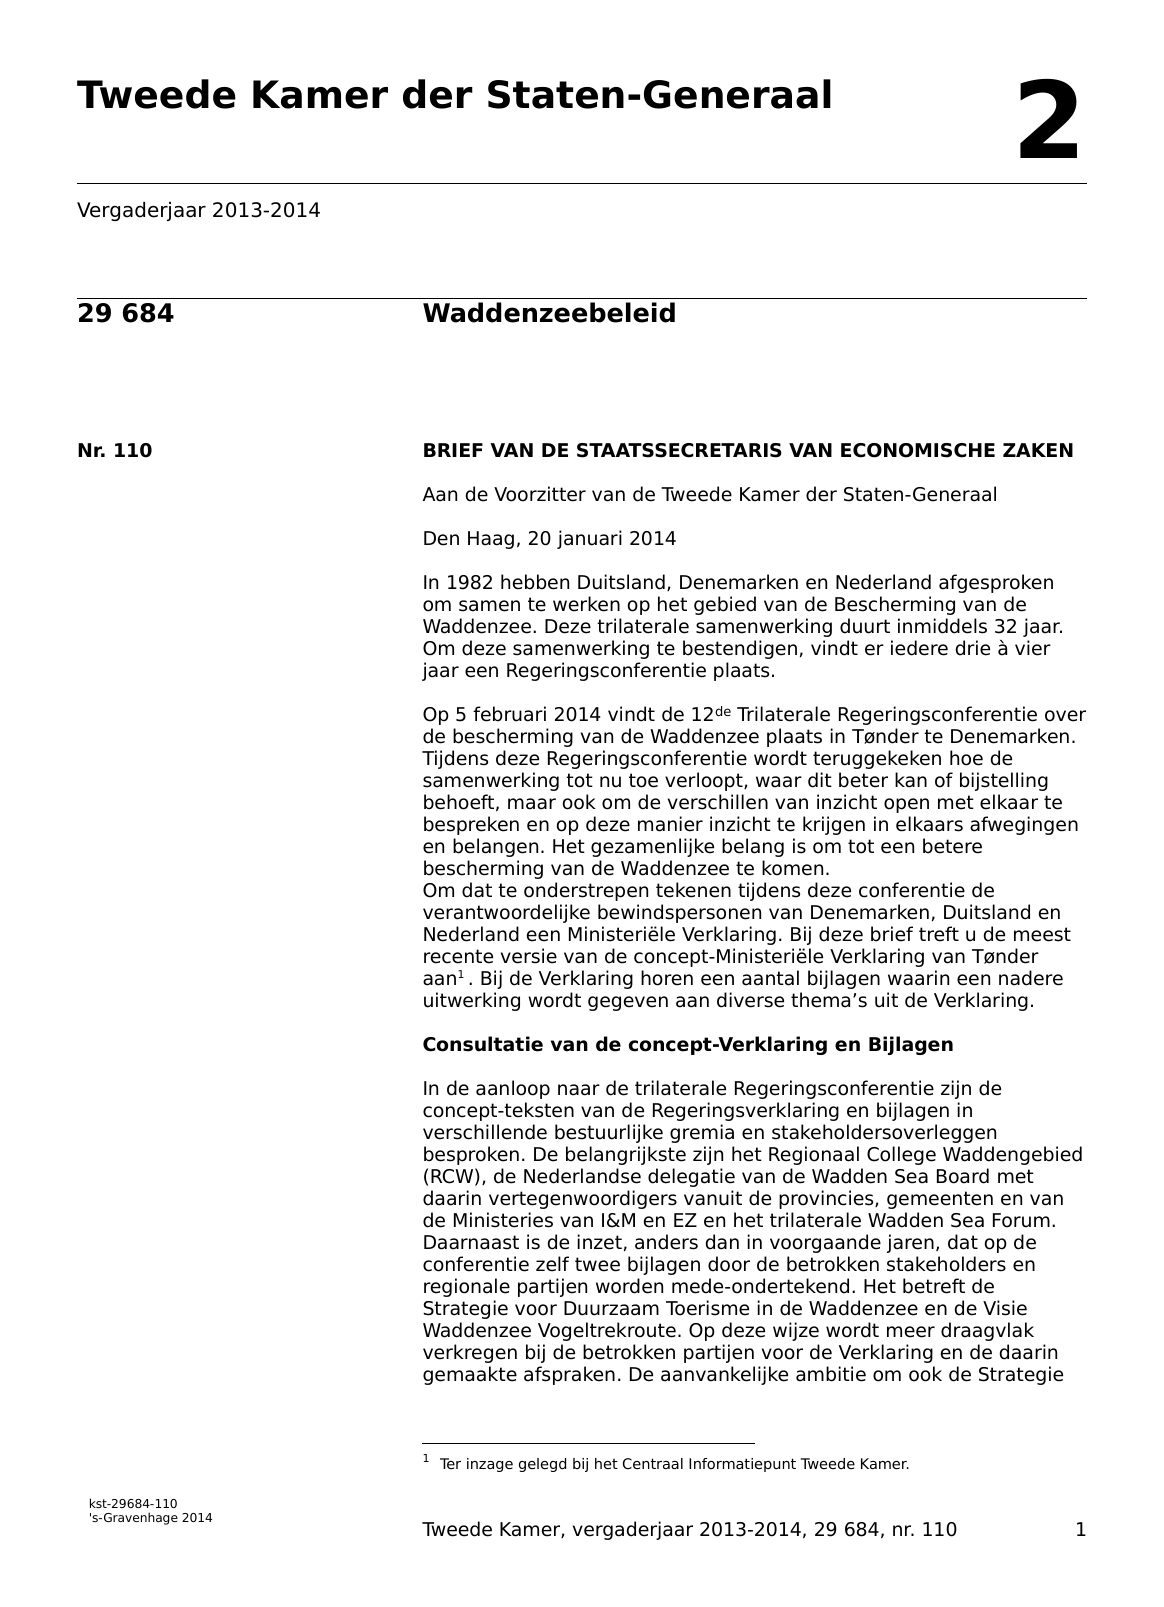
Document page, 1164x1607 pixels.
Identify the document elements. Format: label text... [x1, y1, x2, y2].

text Den Haag, 20 januari 2014 [422, 528, 1087, 550]
text In de aanloop naar de trilaterale Regeringsconferentie zijn de concept-teksten van de Regeringsverklaring en bijlagen in verschillende bestuurlijke gremia en stakeholdersoverleggen besproken. De belangrijkste zijn het Regionaal College Waddengebied (RCW), de Nederlandse delegatie van de Wadden Sea Board met daarin vertegenwoordigers vanuit de provincies, gemeenten en van de Ministeries van I&M en EZ en het trilaterale Wadden Sea Forum. Daarnaast is de inzet, anders dan in voorgaande jaren, dat op de conferentie zelf twee bijlagen door de betrokken stakeholders en regionale partijen worden mede-ondertekend. Het betreft de Strategie voor Duurzaam Toerisme in de Waddenzee en de Visie Waddenzee Vogeltrekroute. Op deze wijze wordt meer draagvlak verkregen bij de betrokken partijen voor de Verklaring en de daarin gemaakte afspraken. De aanvankelijke ambitie om ook de Strategie [422, 1078, 1087, 1386]
table_cell Vergaderjaar 2013-2014 [77, 184, 1087, 298]
subtitle 29 684 Waddenzeebeleid [77, 299, 1087, 329]
text Ter inzage gelegd bij het Centraal Informatiepunt Tweede Kamer. [422, 1452, 1087, 1474]
text In 1982 hebben Duitsland, Denemarken en Nederland afgesproken om samen te werken op het gebied van de Bescherming van de Waddenzee. Deze trilaterale samenwerking duurt inmiddels 32 jaar. Om deze samenwerking te bestendigen, vindt er iedere drie à vier jaar een Regeringsconferentie plaats. [422, 572, 1087, 682]
text Om dat te onderstrepen tekenen tijdens deze conferentie de verantwoordelijke bewindspersonen van Denemarken, Duitsland en Nederland een Ministeriële Verklaring. Bij deze brief treft u de meest recente versie van de concept-Ministeriële Verklaring van Tønder aan. Bij de Verklaring horen een aantal bijlagen waarin een nadere uitwerking wordt gegeven aan diverse thema’s uit de Verklaring. [422, 880, 1087, 1012]
table_header Tweede Kamer der Staten-Generaal [77, 59, 886, 183]
text kst-29684-110 [88, 1497, 323, 1511]
text Aan de Voorzitter van de Tweede Kamer der Staten-Generaal [422, 484, 1087, 506]
text Op 5 februari 2014 vindt de 12de Trilaterale Regeringsconferentie over de bescherming van de Waddenzee plaats in Tønder te Denemarken. Tijdens deze Regeringsconferentie wordt teruggekeken hoe de samenwerking tot nu toe verloopt, waar dit beter kan of bijstelling behoeft, maar ook om de verschillen van inzicht open met elkaar te bespreken en op deze manier inzicht te krijgen in elkaars afwegingen en belangen. Het gezamenlijke belang is om tot een betere bescherming van de Waddenzee te komen. [422, 704, 1087, 880]
subtitle Nr. 110 BRIEF VAN DE STAATSSECRETARIS VAN ECONOMISCHE ZAKEN [77, 440, 1087, 462]
table_header 2 [886, 59, 1087, 183]
text 's-Gravenhage 2014 [88, 1511, 323, 1525]
subtitle Consultatie van de concept-Verklaring en Bijlagen [422, 1034, 1087, 1056]
